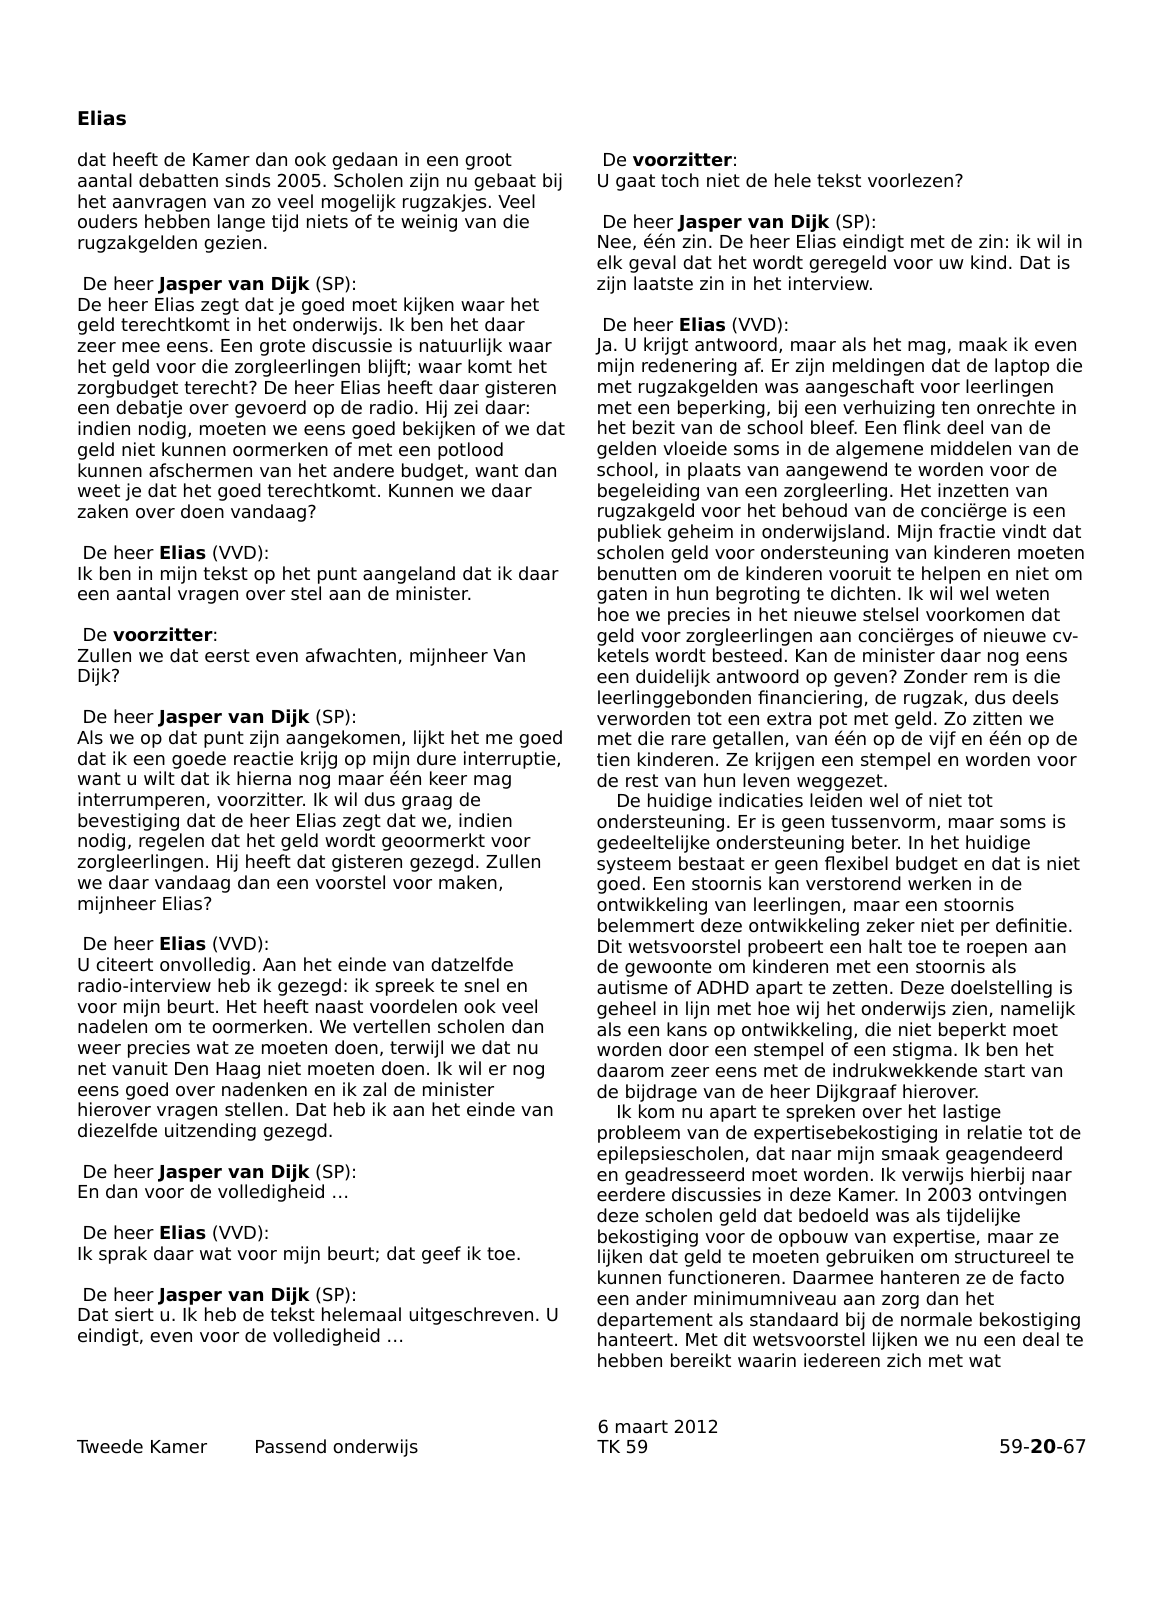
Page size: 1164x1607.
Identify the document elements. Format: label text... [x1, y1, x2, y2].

text U gaat toch niet de hele tekst voorlezen? [596, 171, 1087, 192]
text Zullen we dat eerst even afwachten, mijnheer Van Dijk? [77, 646, 567, 687]
text De heer Jasper van Dijk (SP): [77, 707, 567, 728]
text De huidige indicaties leiden wel of niet tot ondersteuning. Er is geen tussenvorm, maar soms is gedeeltelijke ondersteuning beter. In het huidige systeem bestaat er geen flexibel budget en dat is niet goed. Een stoornis kan verstorend werken in de ontwikkeling van leerlingen, maar een stoornis belemmert deze ontwikkeling zeker niet per definitie. Dit wetsvoorstel probeert een halt toe te roepen aan de gewoonte om kinderen met een stoornis als autisme of ADHD apart te zetten. Deze doelstelling is geheel in lijn met hoe wij het onderwijs zien, namelijk als een kans op ontwikkeling, die niet beperkt moet worden door een stempel of een stigma. Ik ben het daarom zeer eens met de indrukwekkende start van de bijdrage van de heer Dijkgraaf hierover. [596, 791, 1087, 1102]
text En dan voor de volledigheid … [77, 1182, 567, 1203]
text De heer Elias zegt dat je goed moet kijken waar het geld terechtkomt in het onderwijs. Ik ben het daar zeer mee eens. Een grote discussie is natuurlijk waar het geld voor die zorgleerlingen blijft; waar komt het zorgbudget terecht? De heer Elias heeft daar gisteren een debatje over gevoerd op de radio. Hij zei daar: indien nodig, moeten we eens goed bekijken of we dat geld niet kunnen oormerken of met een potlood kunnen afschermen van het andere budget, want dan weet je dat het goed terechtkomt. Kunnen we daar zaken over doen vandaag? [77, 294, 567, 523]
text De heer Jasper van Dijk (SP): [77, 274, 567, 294]
text Nee, één zin. De heer Elias eindigt met de zin: ik wil in elk geval dat het wordt geregeld voor uw kind. Dat is zijn laatste zin in het interview. [596, 232, 1087, 294]
text De heer Jasper van Dijk (SP): [596, 212, 1087, 232]
text Als we op dat punt zijn aangekomen, lijkt het me goed dat ik een goede reactie krijg op mijn dure interruptie, want u wilt dat ik hierna nog maar één keer mag interrumperen, voorzitter. Ik wil dus graag de bevestiging dat de heer Elias zegt dat we, indien nodig, regelen dat het geld wordt geoormerkt voor zorgleerlingen. Hij heeft dat gisteren gezegd. Zullen we daar vandaag dan een voorstel voor maken, mijnheer Elias? [77, 728, 567, 914]
text De voorzitter: [77, 625, 567, 646]
text De heer Jasper van Dijk (SP): [77, 1284, 567, 1305]
text Dat siert u. Ik heb de tekst helemaal uitgeschreven. U eindigt, even voor de volledigheid … [77, 1305, 567, 1347]
text De voorzitter: [596, 150, 1087, 171]
text Ik kom nu apart te spreken over het lastige probleem van de expertisebekostiging in relatie tot de epilepsiescholen, dat naar mijn smaak geagendeerd en geadresseerd moet worden. Ik verwijs hierbij naar eerdere discussies in deze Kamer. In 2003 ontvingen deze scholen geld dat bedoeld was als tijdelijke bekostiging voor de opbouw van expertise, maar ze lijken dat geld te moeten gebruiken om structureel te kunnen functioneren. Daarmee hanteren ze de facto een ander minimumniveau aan zorg dan het departement als standaard bij de normale bekostiging hanteert. Met dit wetsvoorstel lijken we nu een deal te hebben bereikt waarin iedereen zich met wat [596, 1102, 1087, 1372]
text De heer Jasper van Dijk (SP): [77, 1162, 567, 1182]
text De heer Elias (VVD): [77, 1223, 567, 1244]
text De heer Elias (VVD): [77, 934, 567, 955]
text U citeert onvolledig. Aan het einde van datzelfde radio-interview heb ik gezegd: ik spreek te snel en voor mijn beurt. Het heeft naast voordelen ook veel nadelen om te oormerken. We vertellen scholen dan weer precies wat ze moeten doen, terwijl we dat nu net vanuit Den Haag niet moeten doen. Ik wil er nog eens goed over nadenken en ik zal de minister hierover vragen stellen. Dat heb ik aan het einde van diezelfde uitzending gezegd. [77, 955, 567, 1142]
text De heer Elias (VVD): [77, 543, 567, 563]
text De heer Elias (VVD): [596, 314, 1087, 335]
text dat heeft de Kamer dan ook gedaan in een groot aantal debatten sinds 2005. Scholen zijn nu gebaat bij het aanvragen van zo veel mogelijk rugzakjes. Veel ouders hebben lange tijd niets of te weinig van die rugzakgelden gezien. [77, 150, 567, 254]
text Ik ben in mijn tekst op het punt aangeland dat ik daar een aantal vragen over stel aan de minister. [77, 563, 567, 605]
text Ja. U krijgt antwoord, maar als het mag, maak ik even mijn redenering af. Er zijn meldingen dat de laptop die met rugzakgelden was aangeschaft voor leerlingen met een beperking, bij een verhuizing ten onrechte in het bezit van de school bleef. Een flink deel van de gelden vloeide soms in de algemene middelen van de school, in plaats van aangewend te worden voor de begeleiding van een zorgleerling. Het inzetten van rugzakgeld voor het behoud van de conciërge is een publiek geheim in onderwijsland. Mijn fractie vindt dat scholen geld voor ondersteuning van kinderen moeten benutten om de kinderen vooruit te helpen en niet om gaten in hun begroting te dichten. Ik wil wel weten hoe we precies in het nieuwe stelsel voorkomen dat geld voor zorgleerlingen aan conciërges of nieuwe cv-ketels wordt besteed. Kan de minister daar nog eens een duidelijk antwoord op geven? Zonder rem is die leerlinggebonden financiering, de rugzak, dus deels verworden tot een extra pot met geld. Zo zitten we met die rare getallen, van één op de vijf en één op de tien kinderen. Ze krijgen een stempel en worden voor de rest van hun leven weggezet. [596, 335, 1087, 791]
text Ik sprak daar wat voor mijn beurt; dat geef ik toe. [77, 1244, 567, 1264]
